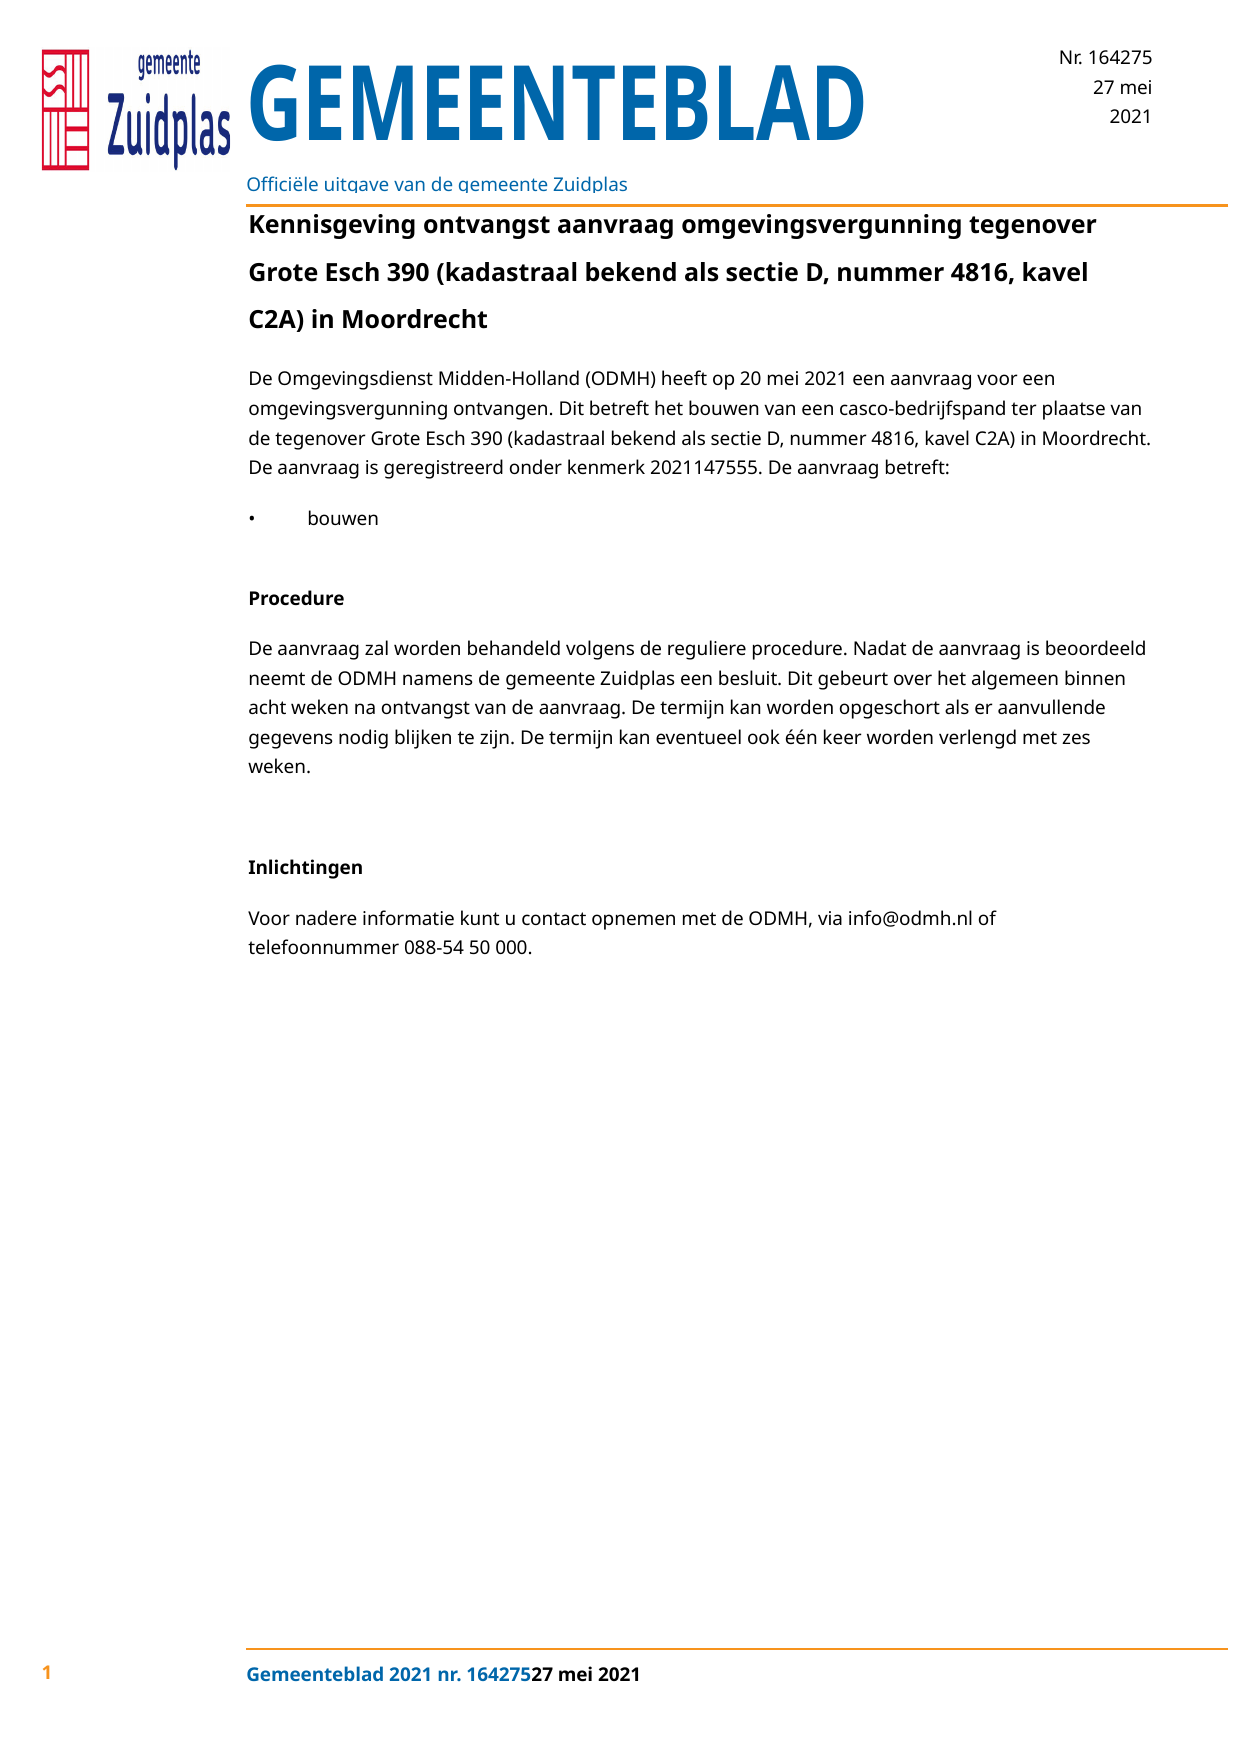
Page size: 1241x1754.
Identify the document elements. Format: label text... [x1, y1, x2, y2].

text Procedure [248, 585, 1152, 610]
text Voor nadere informatie kunt u contact opnemen met de ODMH, via info@odmh.nl of telefoonnummer 088-54 50 000. [248, 905, 1152, 960]
text De aanvraag zal worden behandeld volgens de reguliere procedure. Nadat de aanvraag is beoordeeld neemt de ODMH namens de gemeente Zuidplas een besluit. Dit gebeurt over het algemeen binnen acht weken na ontvangst van de aanvraag. De termijn kan worden opgeschort als er aanvullende gegevens nodig blijken te zijn. De termijn kan eventueel ook één keer worden verlengd met zes weken. [248, 635, 1152, 779]
text Inlichtingen [248, 854, 1152, 880]
text Kennisgeving ontvangst aanvraag omgevingsvergunning tegenover Grote Esch 390 (kadastraal bekend als sectie D, nummer 4816, kavel C2A) in Moordrecht [248, 207, 1152, 336]
list bouwen [248, 505, 1152, 530]
picture [41, 47, 231, 172]
text De Omgevingsdienst Midden-Holland (ODMH) heeft op 20 mei 2021 een aanvraag voor een omgevingsvergunning ontvangen. Dit betreft het bouwen van een casco-bedrijfspand ter plaatse van de tegenover Grote Esch 390 (kadastraal bekend als sectie D, nummer 4816, kavel C2A) in Moordrecht. De aanvraag is geregistreerd onder kenmerk 2021147555. De aanvraag betreft: [248, 366, 1152, 480]
